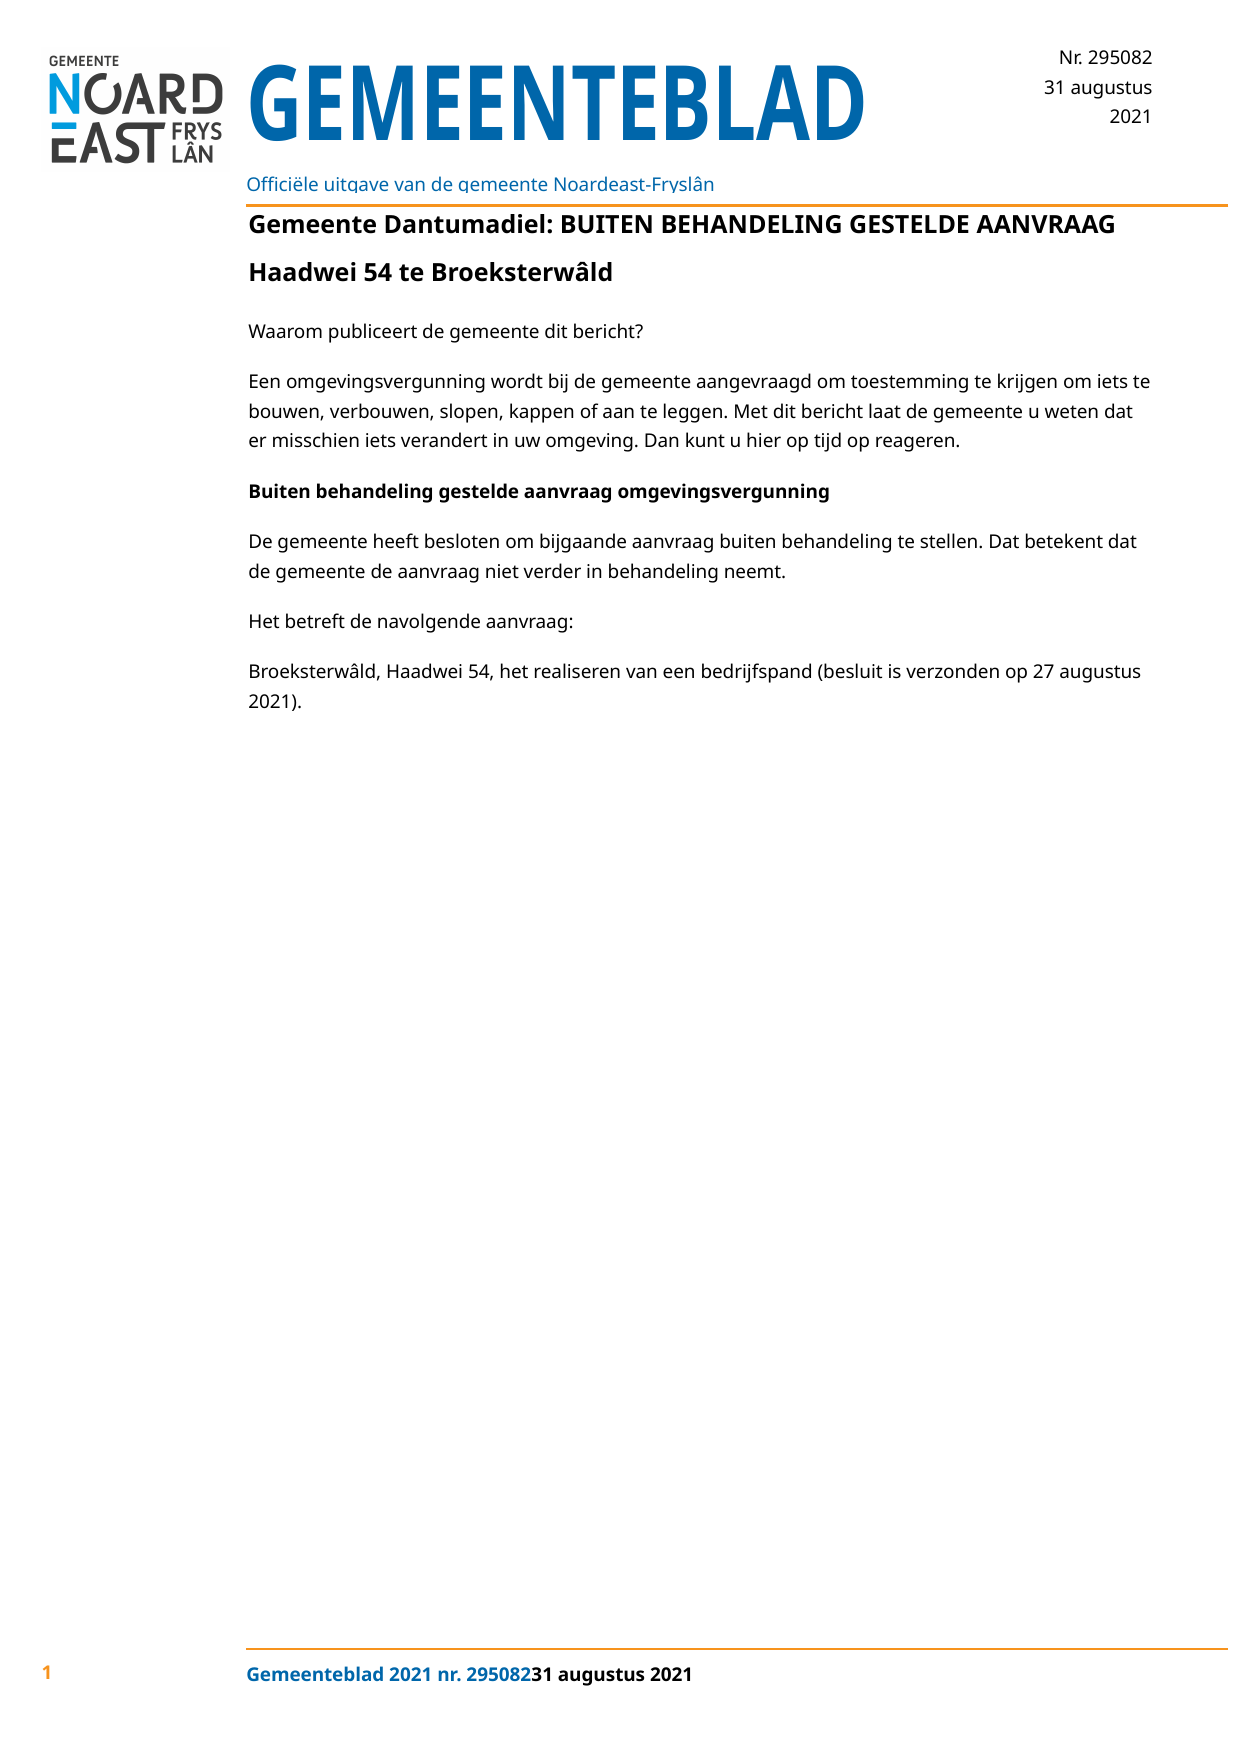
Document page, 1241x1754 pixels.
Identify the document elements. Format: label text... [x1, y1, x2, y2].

text Een omgevingsvergunning wordt bij de gemeente aangevraagd om toestemming te krijgen om iets te bouwen, verbouwen, slopen, kappen of aan te leggen. Met dit bericht laat de gemeente u weten dat er misschien iets verandert in uw omgeving. Dan kunt u hier op tijd op reageren. [248, 368, 1152, 453]
text Buiten behandeling gestelde aanvraag omgevingsvergunning [248, 478, 1152, 504]
text Waarom publiceert de gemeente dit bericht? [248, 318, 1152, 344]
picture [41, 47, 231, 172]
text De gemeente heeft besloten om bijgaande aanvraag buiten behandeling te stellen. Dat betekent dat de gemeente de aanvraag niet verder in behandeling neemt. [248, 528, 1152, 584]
text Broeksterwâld, Haadwei 54, het realiseren van een bedrijfspand (besluit is verzonden op 27 augustus 2021). [248, 659, 1152, 714]
text Gemeente Dantumadiel: BUITEN BEHANDELING GESTELDE AANVRAAG Haadwei 54 te Broeksterwâld [248, 207, 1152, 288]
text Het betreft de navolgende aanvraag: [248, 608, 1152, 634]
